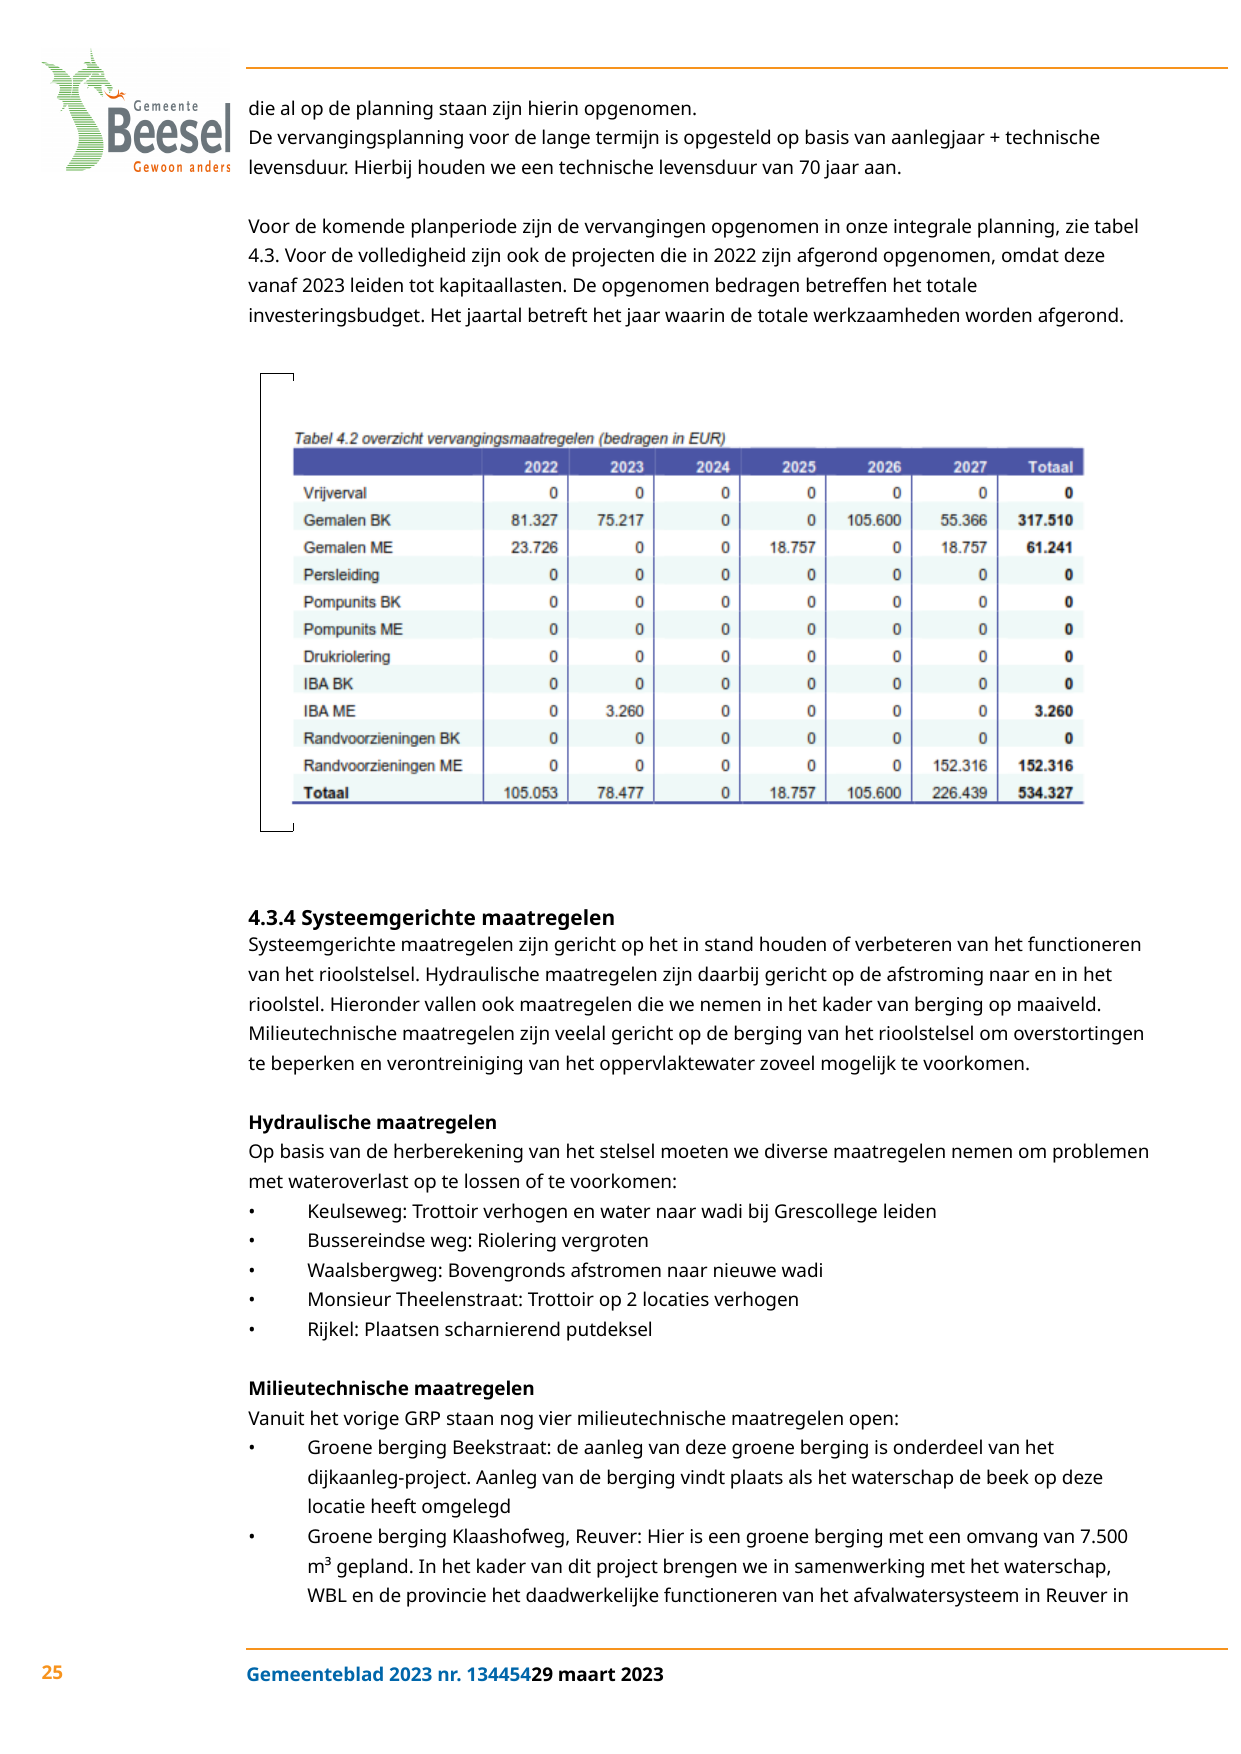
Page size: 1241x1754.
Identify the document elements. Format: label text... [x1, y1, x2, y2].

text Voor de komende planperiode zijn de vervangingen opgenomen in onze integrale planning, zie tabel 4.3. Voor de volledigheid zijn ook de projecten die in 2022 zijn afgerond opgenomen, omdat deze vanaf 2023 leiden tot kapitaallasten. De opgenomen bedragen betreffen het totale investeringsbudget. Het jaartal betreft het jaar waarin de totale werkzaamheden worden afgerond. [248, 213, 1152, 328]
text Systeemgerichte maatregelen zijn gericht op het in stand houden of verbeteren van het functioneren van het rioolstelsel. Hydraulische maatregelen zijn daarbij gericht op de afstroming naar en in het rioolstel. Hieronder vallen ook maatregelen die we nemen in het kader van berging op maaiveld. Milieutechnische maatregelen zijn veelal gericht op de berging van het rioolstelsel om overstortingen te beperken en verontreiniging van het oppervlaktewater zoveel mogelijk te voorkomen. [248, 932, 1152, 1076]
list Groene berging Beekstraat: de aanleg van deze groene berging is onderdeel van het dijkaanleg-project. Aanleg van de berging vindt plaats als het waterschap de beek op deze locatie heeft omgelegd [248, 1434, 1152, 1519]
text Op basis van de herberekening van het stelsel moeten we diverse maatregelen nemen om problemen met wateroverlast op te lossen of te voorkomen: [248, 1139, 1152, 1194]
list Bussereindse weg: Riolering vergroten [248, 1227, 1152, 1253]
text die al op de planning staan zijn hierin opgenomen. [248, 95, 1152, 121]
picture [41, 47, 231, 172]
list Keulseweg: Trottoir verhogen en water naar wadi bij Grescollege leiden [248, 1198, 1152, 1223]
list Groene berging Klaashofweg, Reuver: Hier is een groene berging met een omvang van 7.500 m³ gepland. In het kader van dit project brengen we in samenwerking met het waterschap, WBL en de provincie het daadwerkelijke functioneren van het afvalwatersysteem in Reuver in [248, 1523, 1152, 1608]
text Milieutechnische maatregelen [248, 1375, 1152, 1401]
list Monsieur Theelenstraat: Trottoir op 2 locaties verhogen [248, 1287, 1152, 1312]
list Waalsbergweg: Bovengronds afstromen naar nieuwe wadi [248, 1257, 1152, 1283]
text De vervangingsplanning voor de lange termijn is opgesteld op basis van aanlegjaar + technische levensduur. Hierbij houden we een technische levensduur van 70 jaar aan. [248, 124, 1152, 180]
text 4.3.4 Systeemgerichte maatregelen [248, 903, 1152, 932]
text Hydraulische maatregelen [248, 1109, 1152, 1135]
text Vanuit het vorige GRP staan nog vier milieutechnische maatregelen open: [248, 1405, 1152, 1431]
picture [268, 381, 1096, 823]
list Rijkel: Plaatsen scharnierend putdeksel [248, 1316, 1152, 1342]
